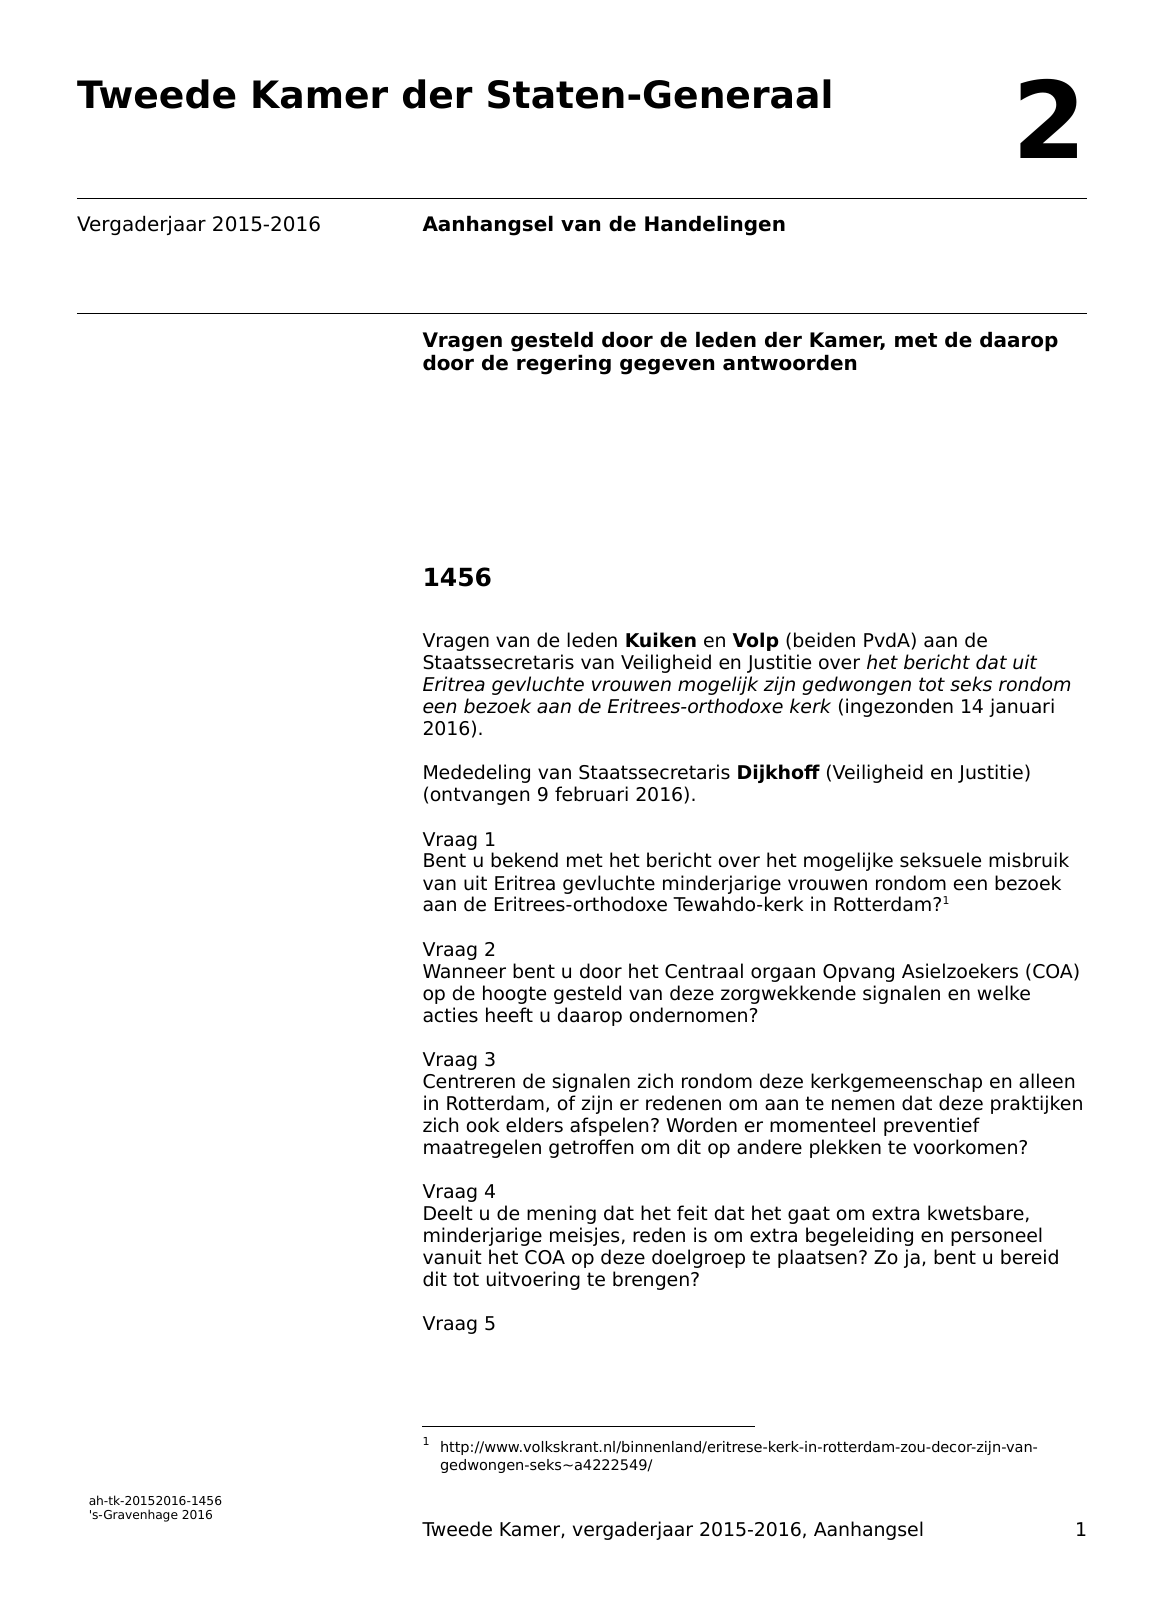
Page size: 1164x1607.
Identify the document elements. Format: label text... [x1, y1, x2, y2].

text http://www.volkskrant.nl/binnenland/eritrese-kerk-in-rotterdam-zou-decor-zijn-van-gedwongen-seks~a4222549/ [422, 1435, 1087, 1474]
text 's-Gravenhage 2016 [88, 1508, 323, 1522]
text Vraag 3 [422, 1049, 1087, 1071]
text Deelt u de mening dat het feit dat het gaat om extra kwetsbare, minderjarige meisjes, reden is om extra begeleiding en personeel vanuit het COA op deze doelgroep te plaatsen? Zo ja, bent u bereid dit tot uitvoering te brengen? [422, 1203, 1087, 1291]
table_header Tweede Kamer der Staten-Generaal [77, 59, 886, 198]
text Centreren de signalen zich rondom deze kerkgemeenschap en alleen in Rotterdam, of zijn er redenen om aan te nemen dat deze praktijken zich ook elders afspelen? Worden er momenteel preventief maatregelen getroffen om dit op andere plekken te voorkomen? [422, 1071, 1087, 1158]
text Vraag 1 [422, 828, 1087, 850]
table_cell Vragen gesteld door de leden der Kamer, met de daarop door de regering gegeven antwoorden [422, 314, 1087, 375]
text ah-tk-20152016-1456 [88, 1494, 323, 1508]
text Vraag 4 [422, 1181, 1087, 1203]
text Vraag 2 [422, 938, 1087, 961]
text Vraag 5 [422, 1313, 1087, 1335]
table_cell Aanhangsel van de Handelingen [422, 199, 1087, 313]
text 1456 [422, 563, 1087, 592]
table_header 2 [886, 59, 1087, 198]
table_cell Vergaderjaar 2015-2016 [77, 199, 422, 313]
text Wanneer bent u door het Centraal orgaan Opvang Asielzoekers (COA) op de hoogte gesteld van deze zorgwekkende signalen en welke acties heeft u daarop ondernomen? [422, 961, 1087, 1026]
table_cell [77, 314, 422, 375]
text Bent u bekend met het bericht over het mogelijke seksuele misbruik van uit Eritrea gevluchte minderjarige vrouwen rondom een bezoek aan de Eritrees-orthodoxe Tewahdo-kerk in Rotterdam? [422, 850, 1087, 916]
text Mededeling van Staatssecretaris Dijkhoff (Veiligheid en Justitie) (ontvangen 9 februari 2016). [422, 762, 1087, 806]
text Vragen van de leden Kuiken en Volp (beiden PvdA) aan de Staatssecretaris van Veiligheid en Justitie over het bericht dat uit Eritrea gevluchte vrouwen mogelijk zijn gedwongen tot seks rondom een bezoek aan de Eritrees-orthodoxe kerk (ingezonden 14 januari 2016). [422, 630, 1087, 740]
